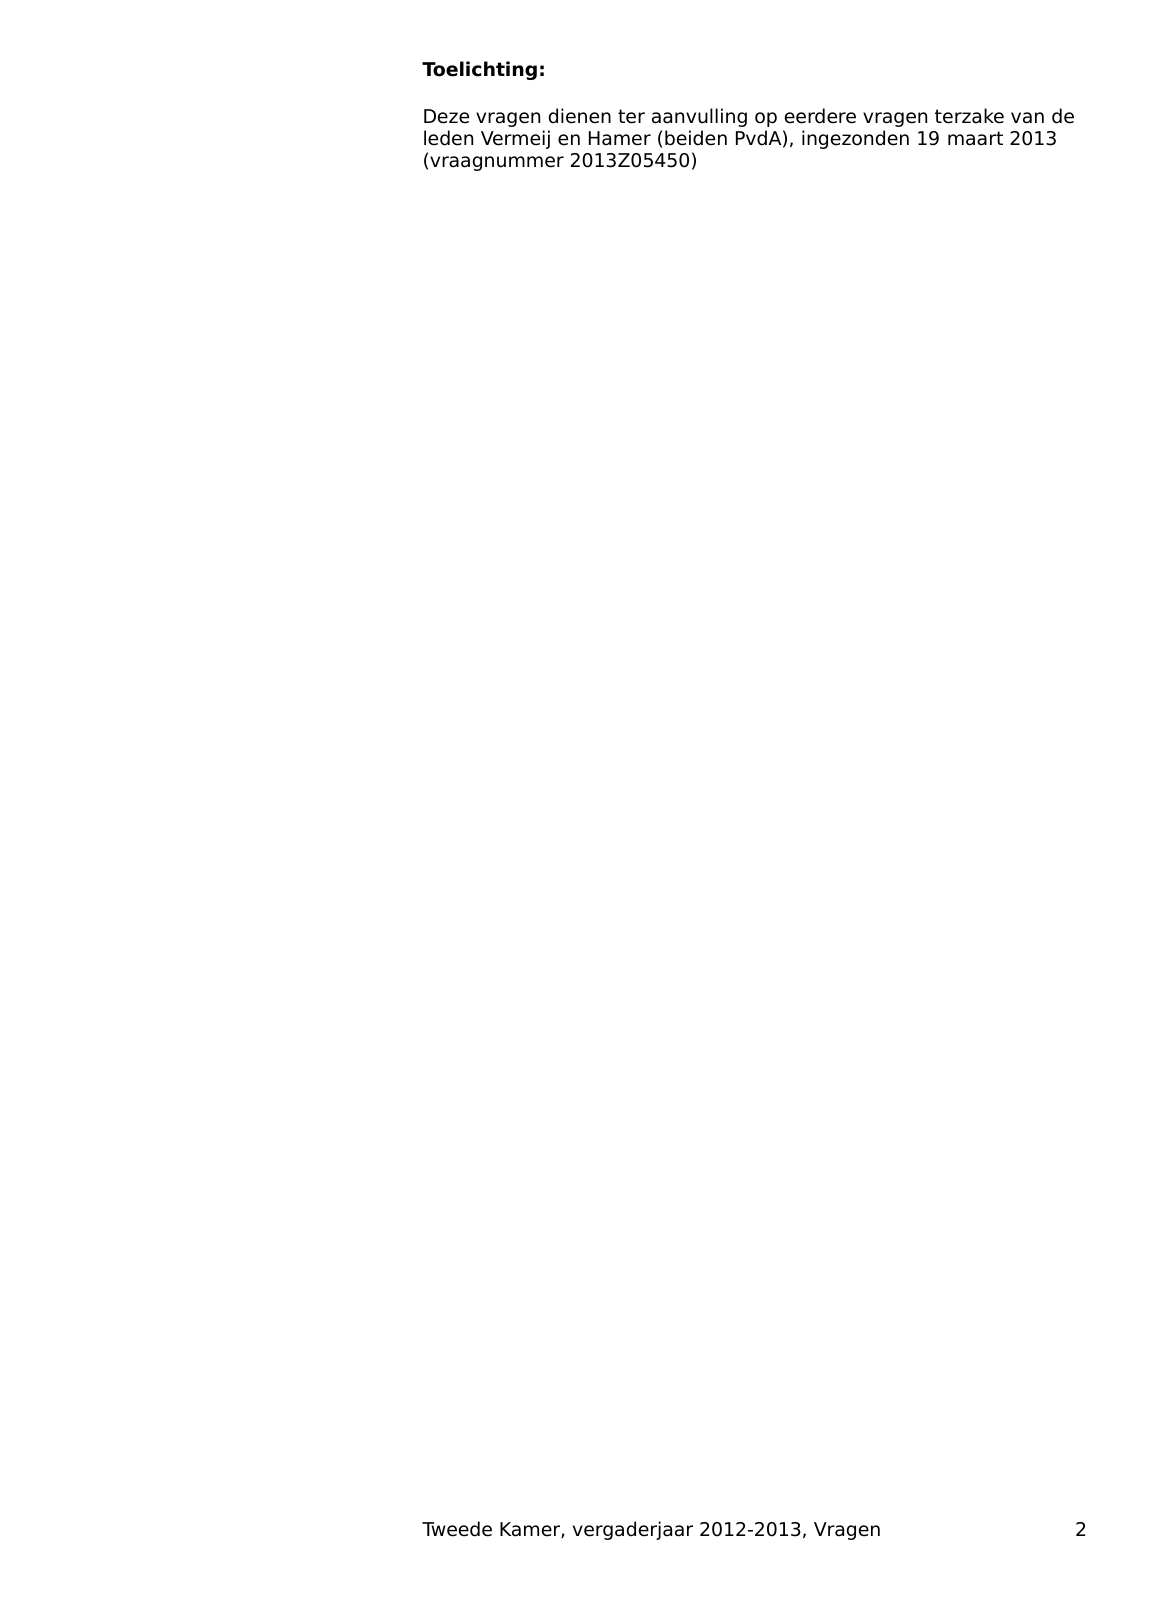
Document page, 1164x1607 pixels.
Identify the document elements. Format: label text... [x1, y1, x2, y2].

subtitle Toelichting: [422, 59, 1087, 81]
text Deze vragen dienen ter aanvulling op eerdere vragen terzake van de leden Vermeij en Hamer (beiden PvdA), ingezonden 19 maart 2013 (vraagnummer 2013Z05450) [422, 106, 1087, 172]
